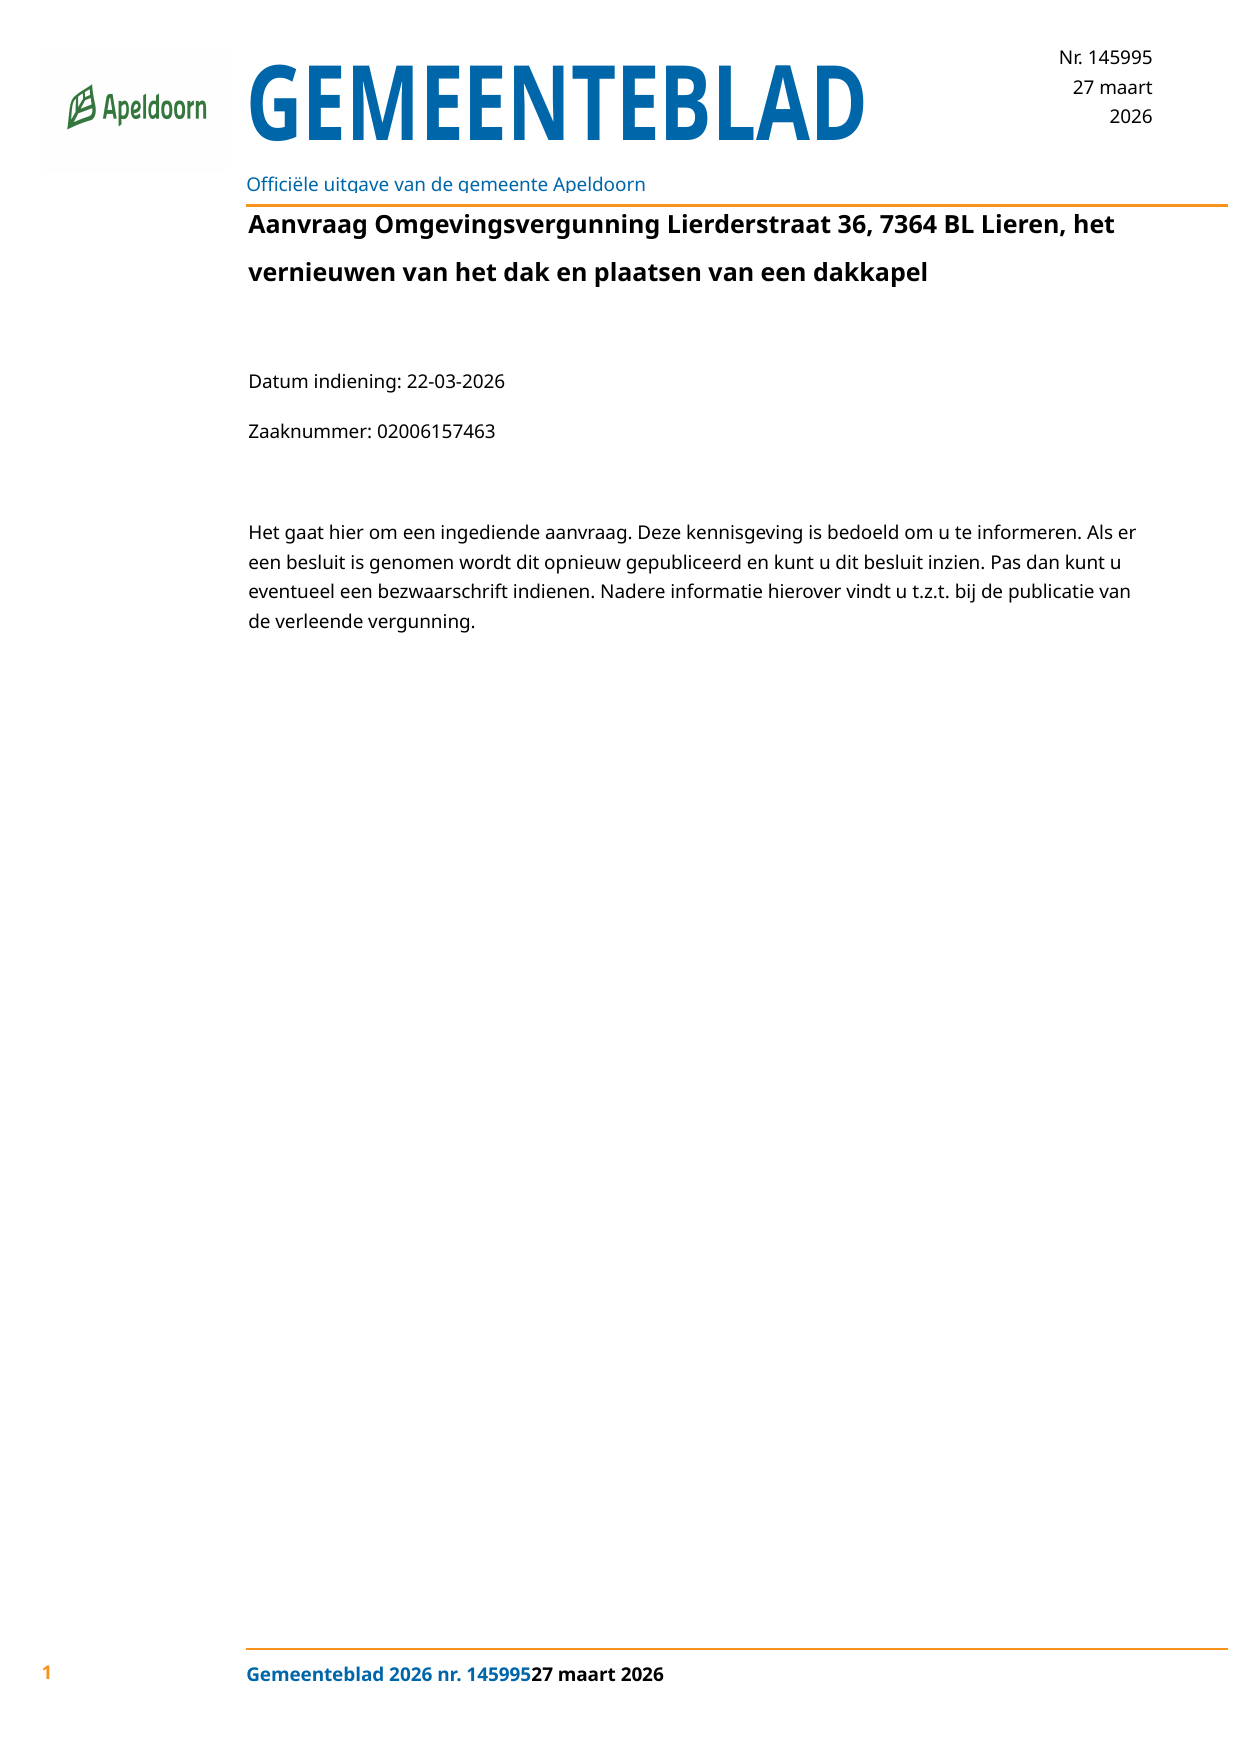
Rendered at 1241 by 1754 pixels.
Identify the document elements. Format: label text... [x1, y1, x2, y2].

picture [41, 47, 231, 172]
text Het gaat hier om een ingediende aanvraag. Deze kennisgeving is bedoeld om u te informeren. Als er een besluit is genomen wordt dit opnieuw gepubliceerd en kunt u dit besluit inzien. Pas dan kunt u eventueel een bezwaarschrift indienen. Nadere informatie hierover vindt u t.z.t. bij de publicatie van de verleende vergunning. [248, 519, 1152, 634]
text Aanvraag Omgevingsvergunning Lierderstraat 36, 7364 BL Lieren, het vernieuwen van het dak en plaatsen van een dakkapel [248, 207, 1152, 288]
text Datum indiening: 22-03-2026 [248, 368, 1152, 394]
text Zaaknummer: 02006157463 [248, 419, 1152, 444]
